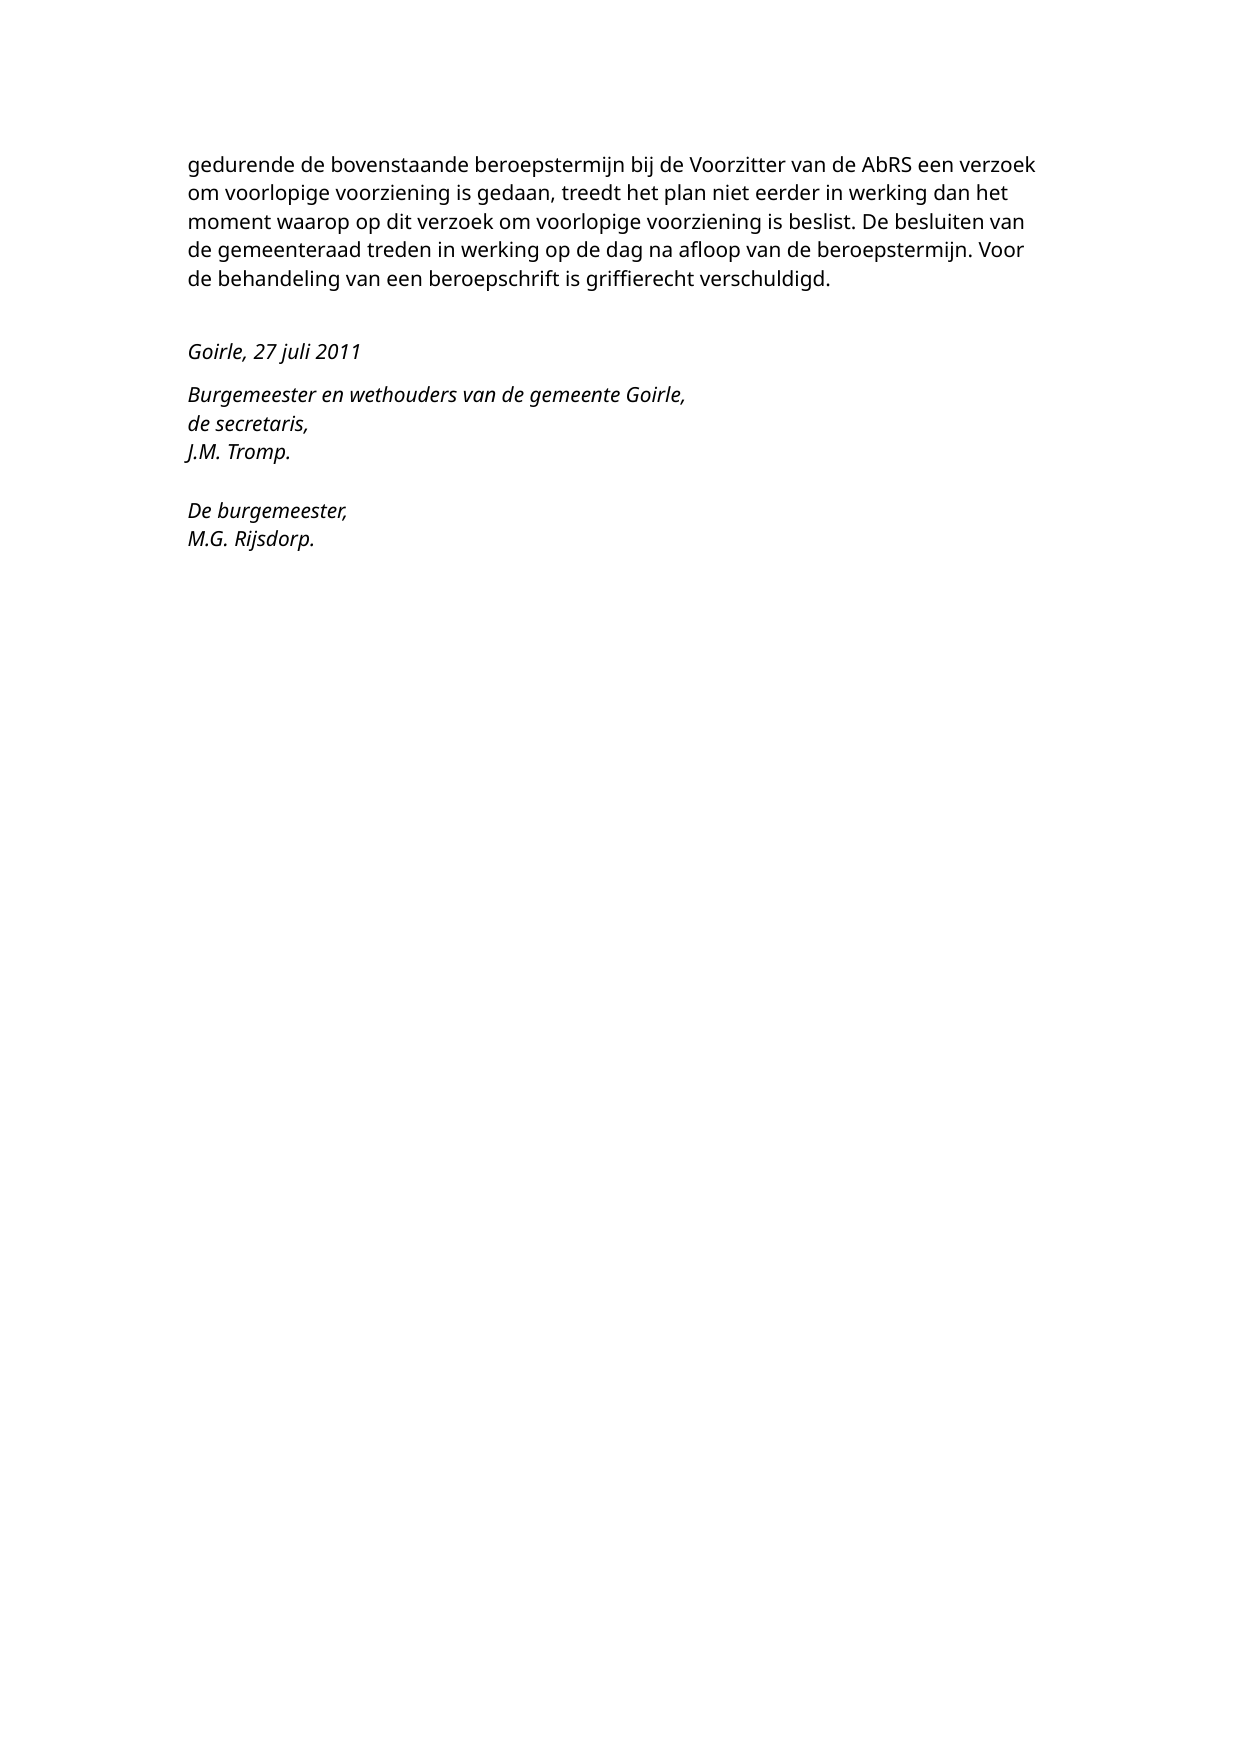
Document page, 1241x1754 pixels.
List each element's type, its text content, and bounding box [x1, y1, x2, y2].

text de secretaris, [187, 409, 1053, 437]
text M.G. Rijsdorp. [187, 524, 1053, 553]
text gedurende de bovenstaande beroepstermijn bij de Voorzitter van de AbRS een verzoek om voorlopige voorziening is gedaan, treedt het plan niet eerder in werking dan het moment waarop op dit verzoek om voorlopige voorziening is beslist. De besluiten van de gemeenteraad treden in werking op de dag na afloop van de beroepstermijn. Voor de behandeling van een beroepschrift is griffierecht verschuldigd. [187, 150, 1053, 292]
text Goirle, 27 juli 2011 [187, 337, 1053, 366]
text J.M. Tromp. [187, 437, 1053, 466]
text Burgemeester en wethouders van de gemeente Goirle, [187, 381, 1053, 409]
text De burgemeester, [187, 496, 1053, 524]
